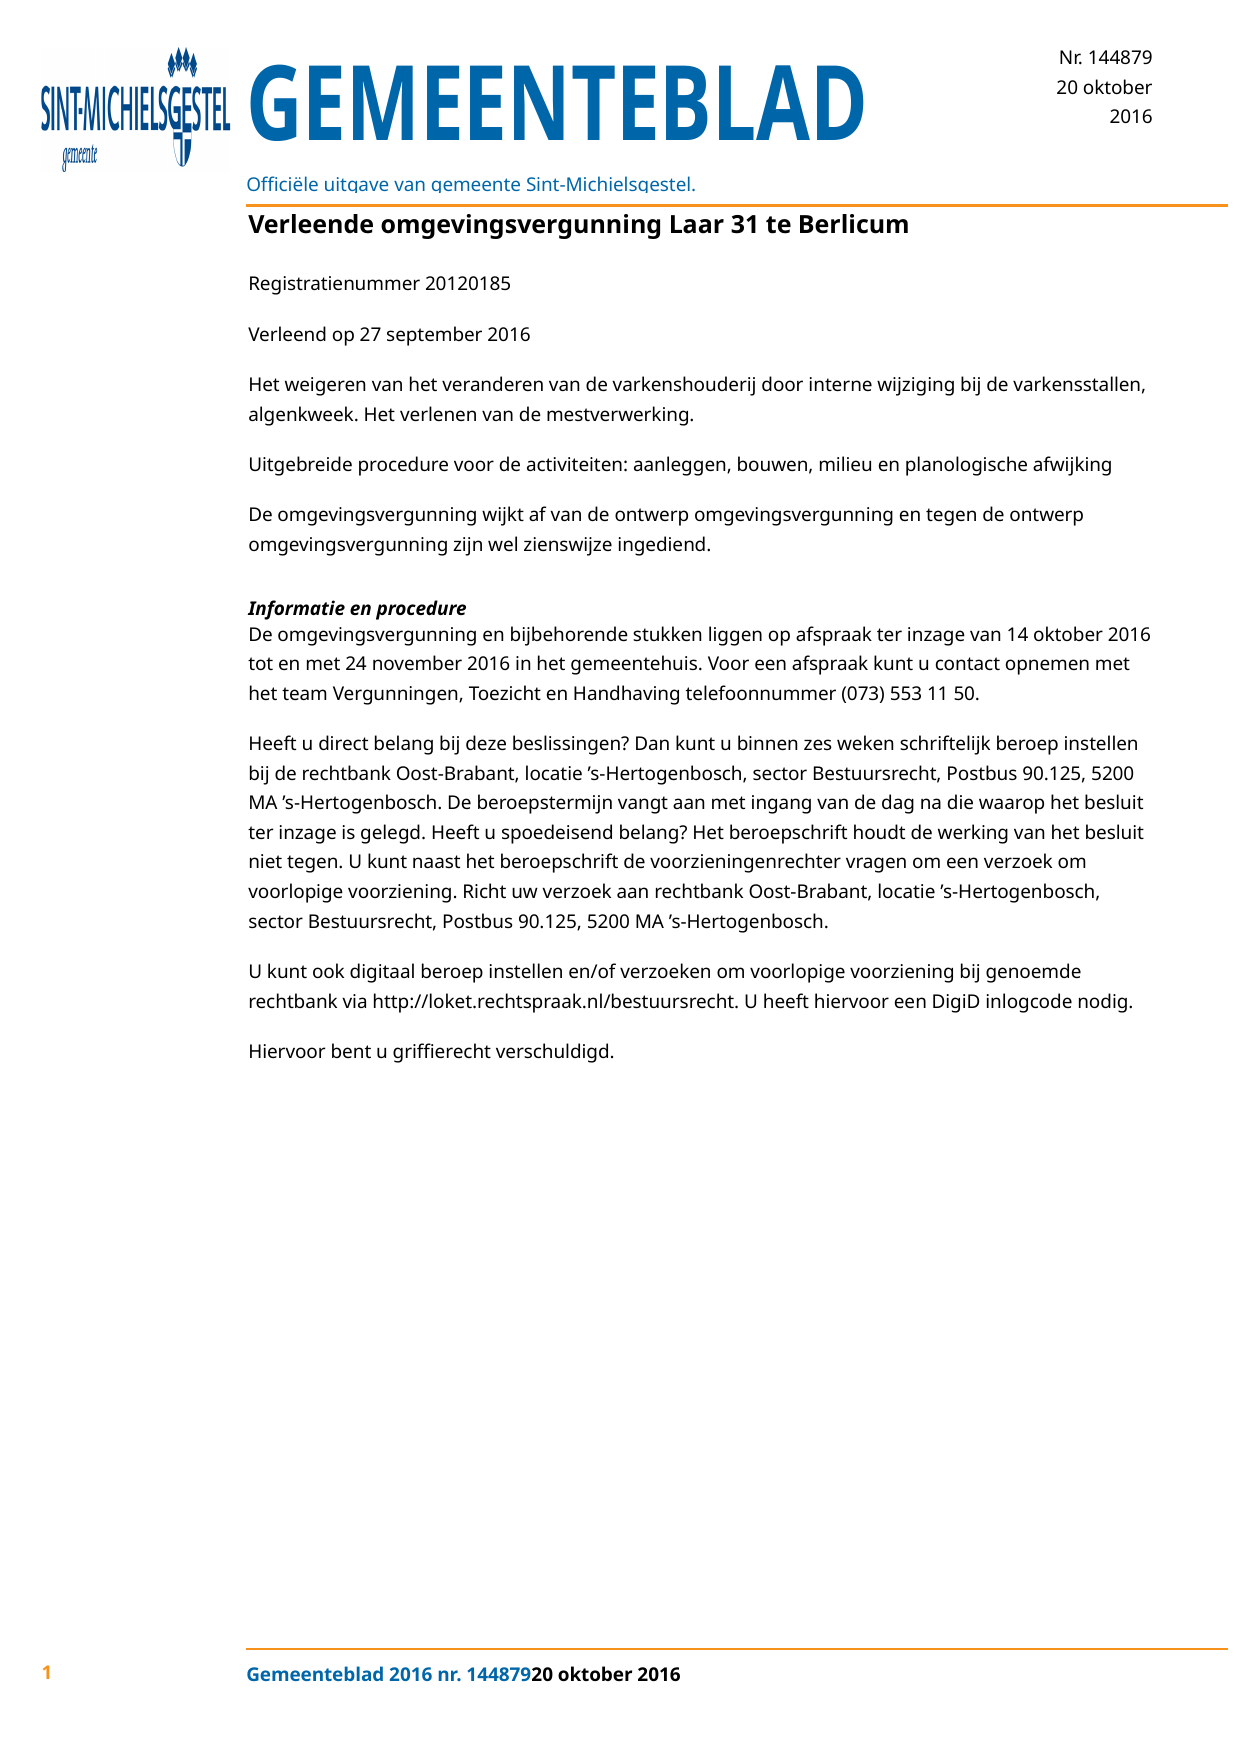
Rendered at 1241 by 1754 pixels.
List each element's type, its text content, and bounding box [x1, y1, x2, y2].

text Uitgebreide procedure voor de activiteiten: aanleggen, bouwen, milieu en planologische afwijking [248, 451, 1152, 477]
text Informatie en procedure [248, 595, 1152, 621]
text Verleend op 27 september 2016 [248, 321, 1152, 346]
text U kunt ook digitaal beroep instellen en/of verzoeken om voorlopige voorziening bij genoemde rechtbank via http://loket.rechtspraak.nl/bestuursrecht. U heeft hiervoor een DigiD inlogcode nodig. [248, 958, 1152, 1014]
text Registratienummer 20120185 [248, 270, 1152, 296]
text Verleende omgevingsvergunning Laar 31 te Berlicum [248, 207, 1152, 241]
text De omgevingsvergunning en bijbehorende stukken liggen op afspraak ter inzage van 14 oktober 2016 tot en met 24 november 2016 in het gemeentehuis. Voor een afspraak kunt u contact opnemen met het team Vergunningen, Toezicht en Handhaving telefoonnummer (073) 553 11 50. [248, 621, 1152, 706]
text Het weigeren van het veranderen van de varkenshouderij door interne wijziging bij de varkensstallen, algenkweek. Het verlenen van de mestverwerking. [248, 371, 1152, 426]
text De omgevingsvergunning wijkt af van de ontwerp omgevingsvergunning en tegen de ontwerp omgevingsvergunning zijn wel zienswijze ingediend. [248, 502, 1152, 557]
text Hiervoor bent u griffierecht verschuldigd. [248, 1038, 1152, 1064]
text Heeft u direct belang bij deze beslissingen? Dan kunt u binnen zes weken schriftelijk beroep instellen bij de rechtbank Oost-Brabant, locatie ’s-Hertogenbosch, sector Bestuursrecht, Postbus 90.125, 5200 MA ’s-Hertogenbosch. De beroepstermijn vangt aan met ingang van de dag na die waarop het besluit ter inzage is gelegd. Heeft u spoedeisend belang? Het beroepschrift houdt de werking van het besluit niet tegen. U kunt naast het beroepschrift de voorzieningenrechter vragen om een verzoek om voorlopige voorziening. Richt uw verzoek aan rechtbank Oost-Brabant, locatie ’s-Hertogenbosch, sector Bestuursrecht, Postbus 90.125, 5200 MA ’s-Hertogenbosch. [248, 730, 1152, 934]
picture [41, 47, 231, 172]
